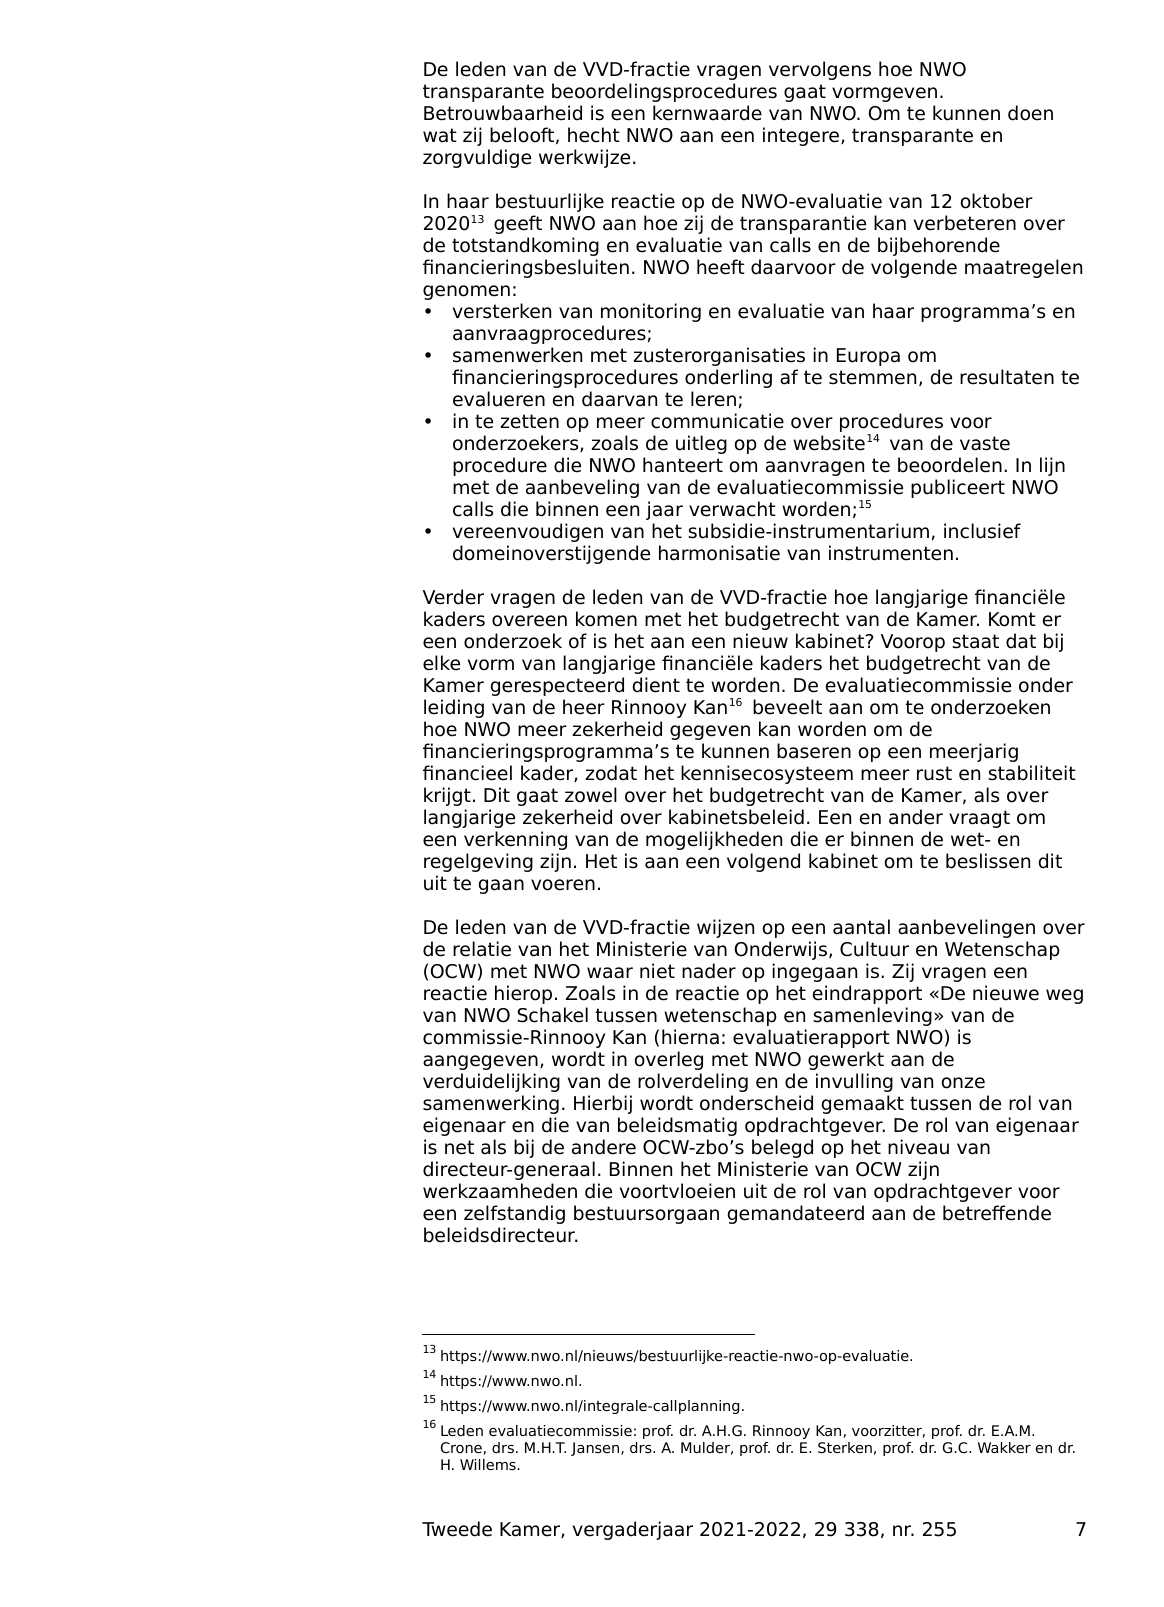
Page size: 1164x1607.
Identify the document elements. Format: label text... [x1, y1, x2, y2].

text • vereenvoudigen van het subsidie-instrumentarium, inclusief domeinoverstijgende harmonisatie van instrumenten. [422, 521, 1087, 565]
text • versterken van monitoring en evaluatie van haar programma’s en aanvraagprocedures; [422, 301, 1087, 345]
text • samenwerken met zusterorganisaties in Europa om financieringsprocedures onderling af te stemmen, de resultaten te evalueren en daarvan te leren; [422, 345, 1087, 411]
text https://www.nwo.nl. [422, 1368, 1087, 1391]
text https://www.nwo.nl/nieuws/bestuurlijke-reactie-nwo-op-evaluatie. [422, 1343, 1087, 1366]
text In haar bestuurlijke reactie op de NWO-evaluatie van 12 oktober 2020 geeft NWO aan hoe zij de transparantie kan verbeteren over de totstandkoming en evaluatie van calls en de bijbehorende financieringsbesluiten. NWO heeft daarvoor de volgende maatregelen genomen: [422, 191, 1087, 301]
text De leden van de VVD-fractie vragen vervolgens hoe NWO transparante beoordelingsprocedures gaat vormgeven. Betrouwbaarheid is een kernwaarde van NWO. Om te kunnen doen wat zij belooft, hecht NWO aan een integere, transparante en zorgvuldige werkwijze. [422, 59, 1087, 169]
text Leden evaluatiecommissie: prof. dr. A.H.G. Rinnooy Kan, voorzitter, prof. dr. E.A.M. Crone, drs. M.H.T. Jansen, drs. A. Mulder, prof. dr. E. Sterken, prof. dr. G.C. Wakker en dr. H. Willems. [422, 1418, 1087, 1474]
text De leden van de VVD-fractie wijzen op een aantal aanbevelingen over de relatie van het Ministerie van Onderwijs, Cultuur en Wetenschap (OCW) met NWO waar niet nader op ingegaan is. Zij vragen een reactie hierop. Zoals in de reactie op het eindrapport «De nieuwe weg van NWO Schakel tussen wetenschap en samenleving» van de commissie-Rinnooy Kan (hierna: evaluatierapport NWO) is aangegeven, wordt in overleg met NWO gewerkt aan de verduidelijking van de rolverdeling en de invulling van onze samenwerking. Hierbij wordt onderscheid gemaakt tussen de rol van eigenaar en die van beleidsmatig opdrachtgever. De rol van eigenaar is net als bij de andere OCW-zbo’s belegd op het niveau van directeur-generaal. Binnen het Ministerie van OCW zijn werkzaamheden die voortvloeien uit de rol van opdrachtgever voor een zelfstandig bestuursorgaan gemandateerd aan de betreffende beleidsdirecteur. [422, 917, 1087, 1247]
text • in te zetten op meer communicatie over procedures voor onderzoekers, zoals de uitleg op de website van de vaste procedure die NWO hanteert om aanvragen te beoordelen. In lijn met de aanbeveling van de evaluatiecommissie publiceert NWO calls die binnen een jaar verwacht worden; [422, 411, 1087, 521]
text https://www.nwo.nl/integrale-callplanning. [422, 1393, 1087, 1416]
text Verder vragen de leden van de VVD-fractie hoe langjarige financiële kaders overeen komen met het budgetrecht van de Kamer. Komt er een onderzoek of is het aan een nieuw kabinet? Voorop staat dat bij elke vorm van langjarige financiële kaders het budgetrecht van de Kamer gerespecteerd dient te worden. De evaluatiecommissie onder leiding van de heer Rinnooy Kan beveelt aan om te onderzoeken hoe NWO meer zekerheid gegeven kan worden om de financieringsprogramma’s te kunnen baseren op een meerjarig financieel kader, zodat het kennisecosysteem meer rust en stabiliteit krijgt. Dit gaat zowel over het budgetrecht van de Kamer, als over langjarige zekerheid over kabinetsbeleid. Een en ander vraagt om een verkenning van de mogelijkheden die er binnen de wet- en regelgeving zijn. Het is aan een volgend kabinet om te beslissen dit uit te gaan voeren. [422, 587, 1087, 895]
